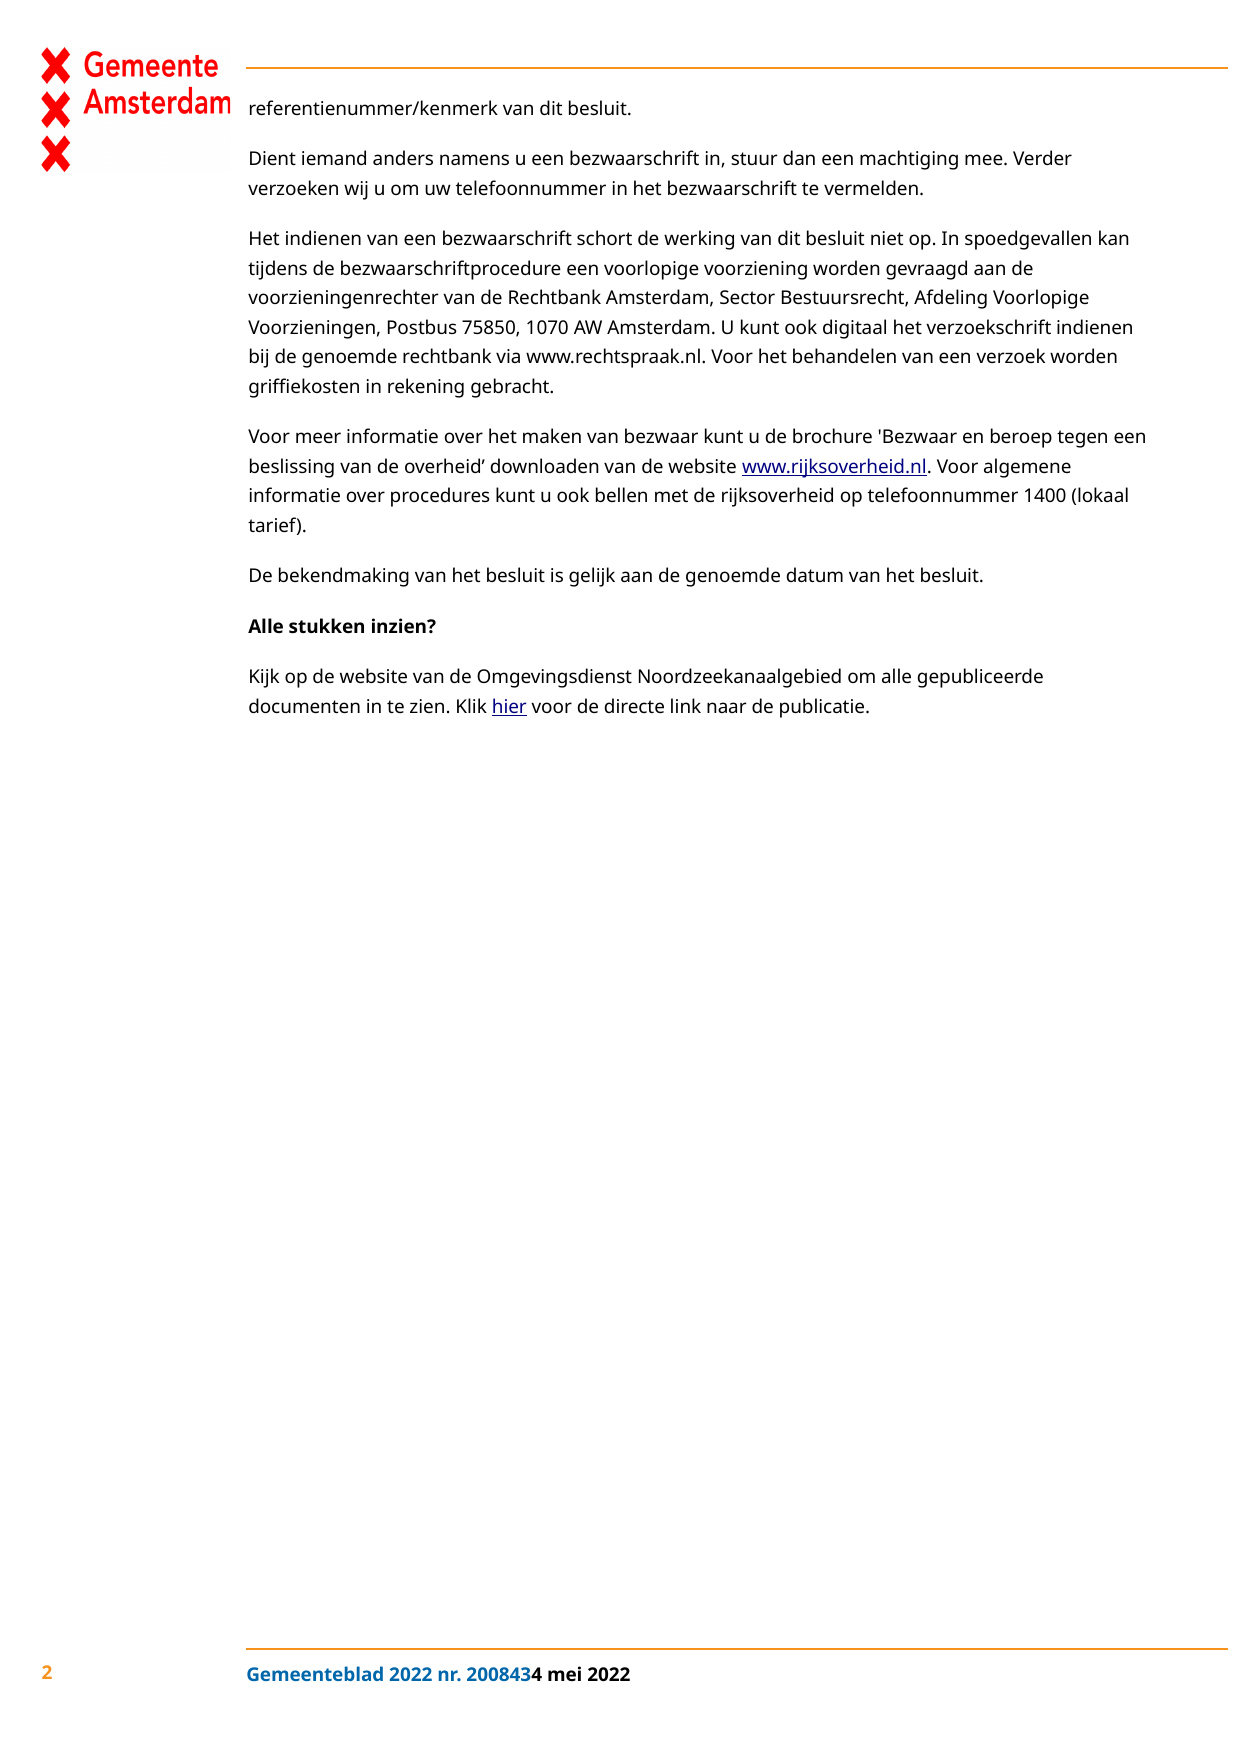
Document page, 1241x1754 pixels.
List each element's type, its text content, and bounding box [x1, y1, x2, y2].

text Voor meer informatie over het maken van bezwaar kunt u de brochure 'Bezwaar en beroep tegen een beslissing van de overheid’ downloaden van de website www.rijksoverheid.nl. Voor algemene informatie over procedures kunt u ook bellen met de rijksoverheid op telefoonnummer 1400 (lokaal tarief). [248, 423, 1152, 538]
text Alle stukken inzien? [248, 613, 1152, 639]
text Kijk op de website van de Omgevingsdienst Noordzeekanaalgebied om alle gepubliceerde documenten in te zien. Klik hier voor de directe link naar de publicatie. [248, 663, 1152, 719]
text Het indienen van een bezwaarschrift schort de werking van dit besluit niet op. In spoedgevallen kan tijdens de bezwaarschriftprocedure een voorlopige voorziening worden gevraagd aan de voorzieningenrechter van de Rechtbank Amsterdam, Sector Bestuursrecht, Afdeling Voorlopige Voorzieningen, Postbus 75850, 1070 AW Amsterdam. U kunt ook digitaal het verzoekschrift indienen bij de genoemde rechtbank via www.rechtspraak.nl. Voor het behandelen van een verzoek worden griffiekosten in rekening gebracht. [248, 225, 1152, 399]
text De bekendmaking van het besluit is gelijk aan de genoemde datum van het besluit. [248, 563, 1152, 588]
picture [41, 47, 231, 172]
text Dient iemand anders namens u een bezwaarschrift in, stuur dan een machtiging mee. Verder verzoeken wij u om uw telefoonnummer in het bezwaarschrift te vermelden. [248, 145, 1152, 201]
text referentienummer/kenmerk van dit besluit. [248, 95, 1152, 121]
